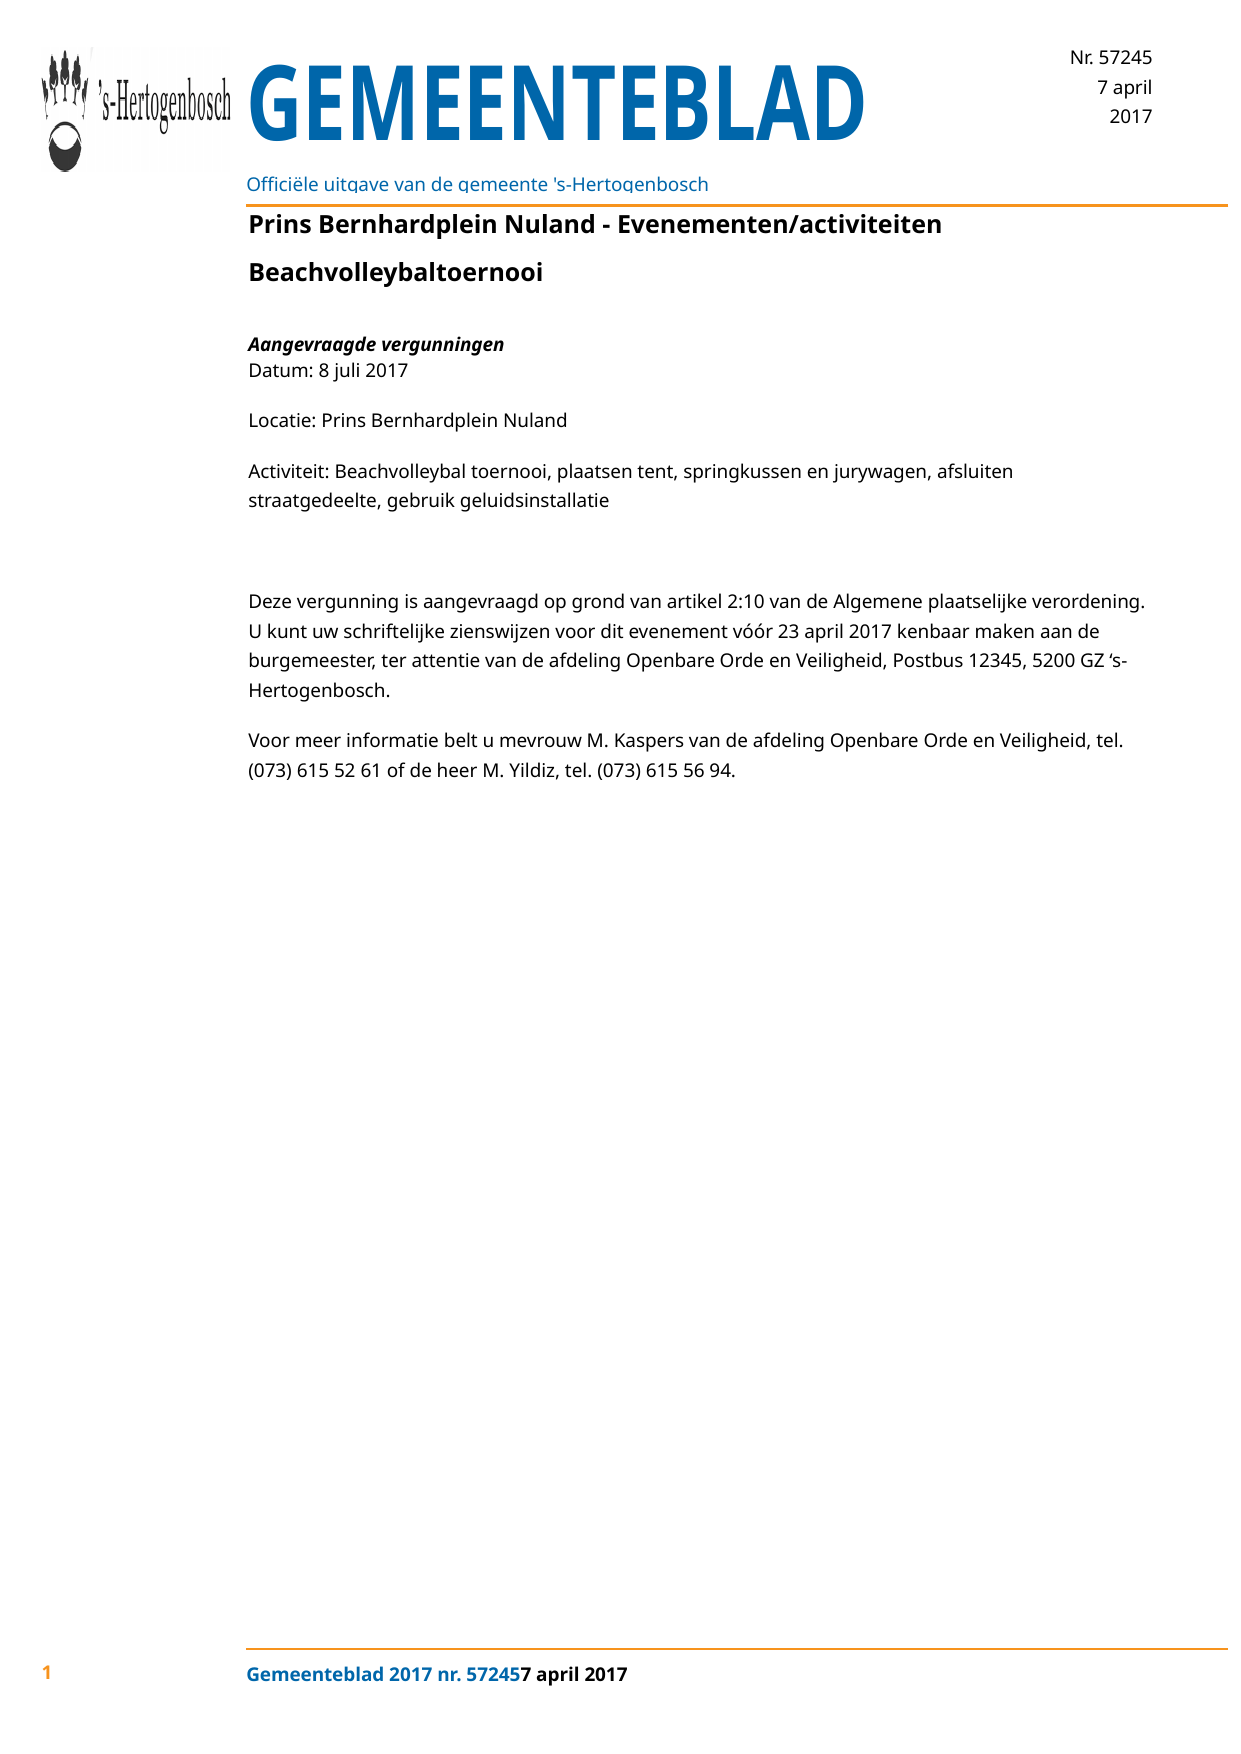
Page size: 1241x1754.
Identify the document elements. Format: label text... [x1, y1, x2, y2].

text Voor meer informatie belt u mevrouw M. Kaspers van de afdeling Openbare Orde en Veiligheid, tel. (073) 615 52 61 of de heer M. Yildiz, tel. (073) 615 56 94. [248, 728, 1152, 783]
text Datum: 8 juli 2017 [248, 357, 1152, 383]
picture [41, 47, 231, 172]
text Prins Bernhardplein Nuland - Evenementen/activiteiten Beachvolleybaltoernooi [248, 207, 1152, 288]
text Deze vergunning is aangevraagd op grond van artikel 2:10 van de Algemene plaatselijke verordening. U kunt uw schriftelijke zienswijzen voor dit evenement vóór 23 april 2017 kenbaar maken aan de burgemeester, ter attentie van de afdeling Openbare Orde en Veiligheid, Postbus 12345, 5200 GZ ‘s-Hertogenbosch. [248, 588, 1152, 703]
text Activiteit: Beachvolleybal toernooi, plaatsen tent, springkussen en jurywagen, afsluiten straatgedeelte, gebruik geluidsinstallatie [248, 458, 1152, 513]
text Aangevraagde vergunningen [248, 331, 1152, 357]
text Locatie: Prins Bernhardplein Nuland [248, 408, 1152, 433]
